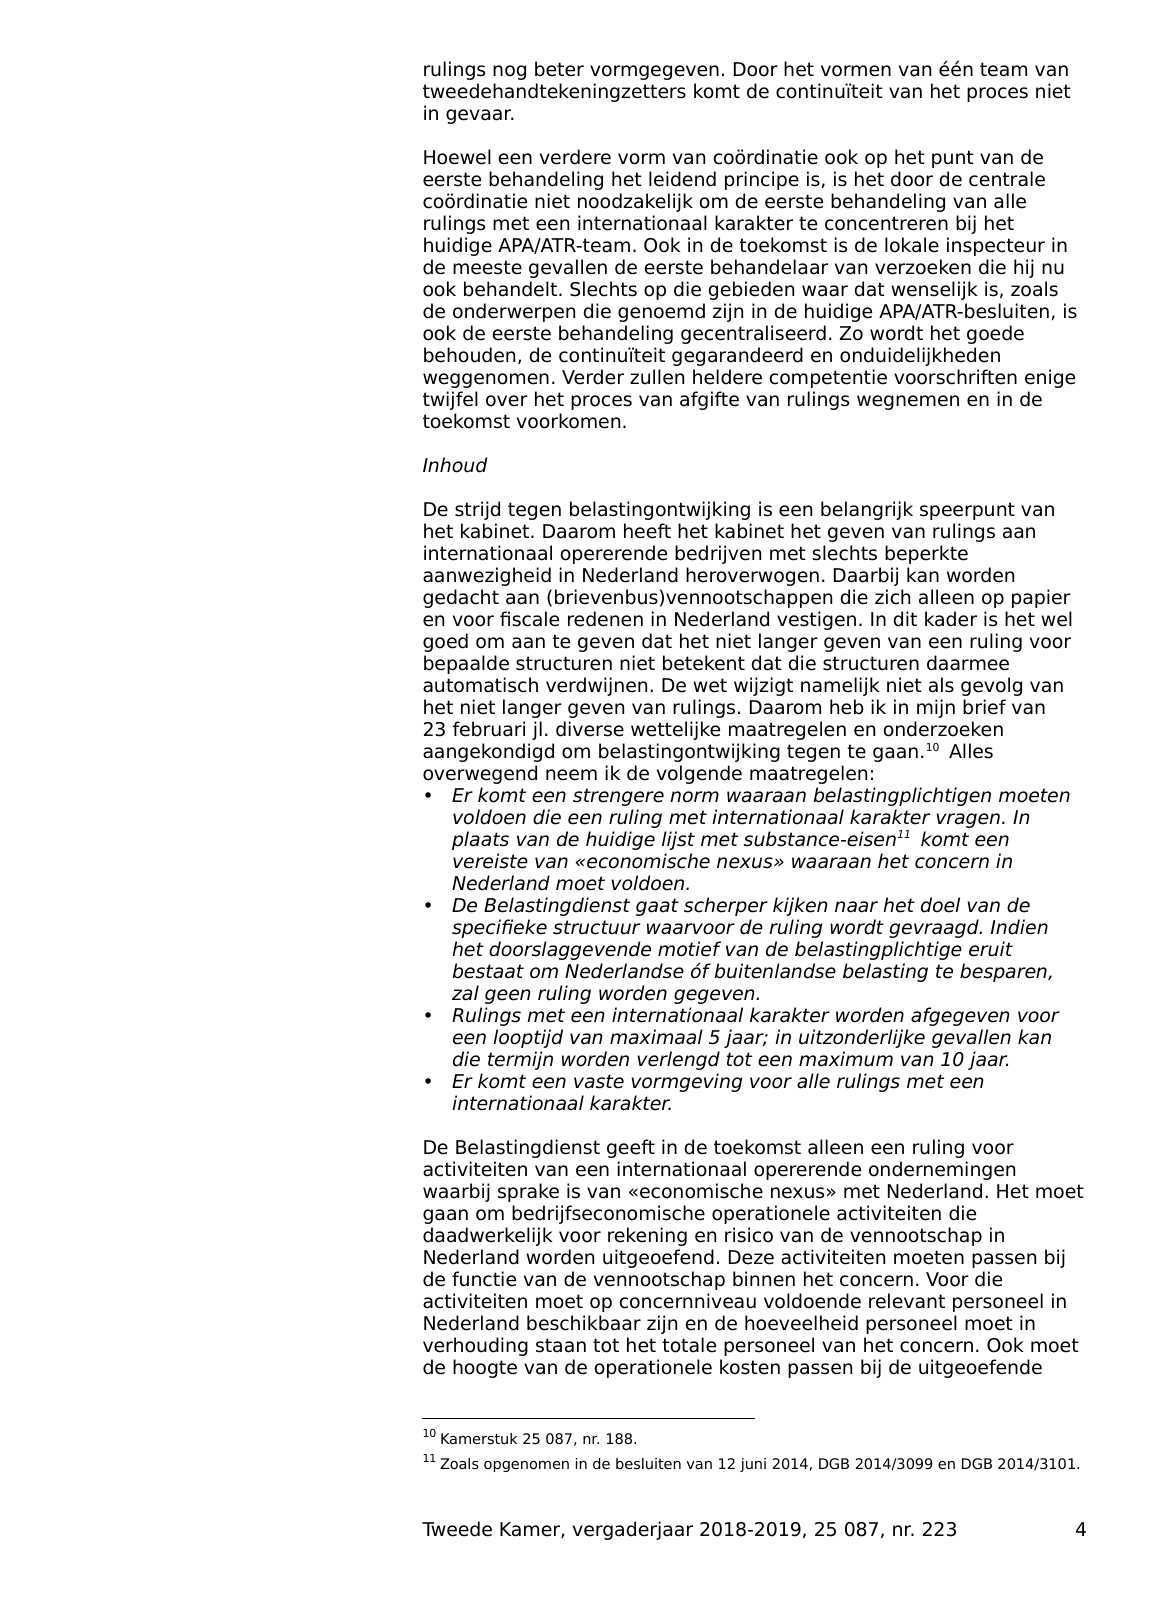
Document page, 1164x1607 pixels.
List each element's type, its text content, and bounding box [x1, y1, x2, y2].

text Zoals opgenomen in de besluiten van 12 juni 2014, DGB 2014/3099 en DGB 2014/3101. [422, 1452, 1087, 1474]
text Hoewel een verdere vorm van coördinatie ook op het punt van de eerste behandeling het leidend principe is, is het door de centrale coördinatie niet noodzakelijk om de eerste behandeling van alle rulings met een internationaal karakter te concentreren bij het huidige APA/ATR-team. Ook in de toekomst is de lokale inspecteur in de meeste gevallen de eerste behandelaar van verzoeken die hij nu ook behandelt. Slechts op die gebieden waar dat wenselijk is, zoals de onderwerpen die genoemd zijn in de huidige APA/ATR-besluiten, is ook de eerste behandeling gecentraliseerd. Zo wordt het goede behouden, de continuïteit gegarandeerd en onduidelijkheden weggenomen. Verder zullen heldere competentie voorschriften enige twijfel over het proces van afgifte van rulings wegnemen en in de toekomst voorkomen. [422, 147, 1087, 433]
text rulings nog beter vormgegeven. Door het vormen van één team van tweedehandtekeningzetters komt de continuïteit van het proces niet in gevaar. [422, 59, 1087, 125]
text De strijd tegen belastingontwijking is een belangrijk speerpunt van het kabinet. Daarom heeft het kabinet het geven van rulings aan internationaal opererende bedrijven met slechts beperkte aanwezigheid in Nederland heroverwogen. Daarbij kan worden gedacht aan (brievenbus)vennootschappen die zich alleen op papier en voor fiscale redenen in Nederland vestigen. In dit kader is het wel goed om aan te geven dat het niet langer geven van een ruling voor bepaalde structuren niet betekent dat die structuren daarmee automatisch verdwijnen. De wet wijzigt namelijk niet als gevolg van het niet langer geven van rulings. Daarom heb ik in mijn brief van 23 februari jl. diverse wettelijke maatregelen en onderzoeken aangekondigd om belastingontwijking tegen te gaan. Alles overwegend neem ik de volgende maatregelen: [422, 499, 1087, 785]
text • Er komt een vaste vormgeving voor alle rulings met een internationaal karakter. [422, 1071, 1087, 1115]
text De Belastingdienst geeft in de toekomst alleen een ruling voor activiteiten van een internationaal opererende ondernemingen waarbij sprake is van «economische nexus» met Nederland. Het moet gaan om bedrijfseconomische operationele activiteiten die daadwerkelijk voor rekening en risico van de vennootschap in Nederland worden uitgeoefend. Deze activiteiten moeten passen bij de functie van de vennootschap binnen het concern. Voor die activiteiten moet op concernniveau voldoende relevant personeel in Nederland beschikbaar zijn en de hoeveelheid personeel moet in verhouding staan tot het totale personeel van het concern. Ook moet de hoogte van de operationele kosten passen bij de uitgeoefende [422, 1137, 1087, 1379]
text • Er komt een strengere norm waaraan belastingplichtigen moeten voldoen die een ruling met internationaal karakter vragen. In plaats van de huidige lijst met substance-eisen komt een vereiste van «economische nexus» waaraan het concern in Nederland moet voldoen. [422, 785, 1087, 895]
text • De Belastingdienst gaat scherper kijken naar het doel van de specifieke structuur waarvoor de ruling wordt gevraagd. Indien het doorslaggevende motief van de belastingplichtige eruit bestaat om Nederlandse óf buitenlandse belasting te besparen, zal geen ruling worden gegeven. [422, 895, 1087, 1005]
text Kamerstuk 25 087, nr. 188. [422, 1427, 1087, 1449]
text • Rulings met een internationaal karakter worden afgegeven voor een looptijd van maximaal 5 jaar; in uitzonderlijke gevallen kan die termijn worden verlengd tot een maximum van 10 jaar. [422, 1005, 1087, 1071]
subtitle Inhoud [422, 455, 1087, 477]
